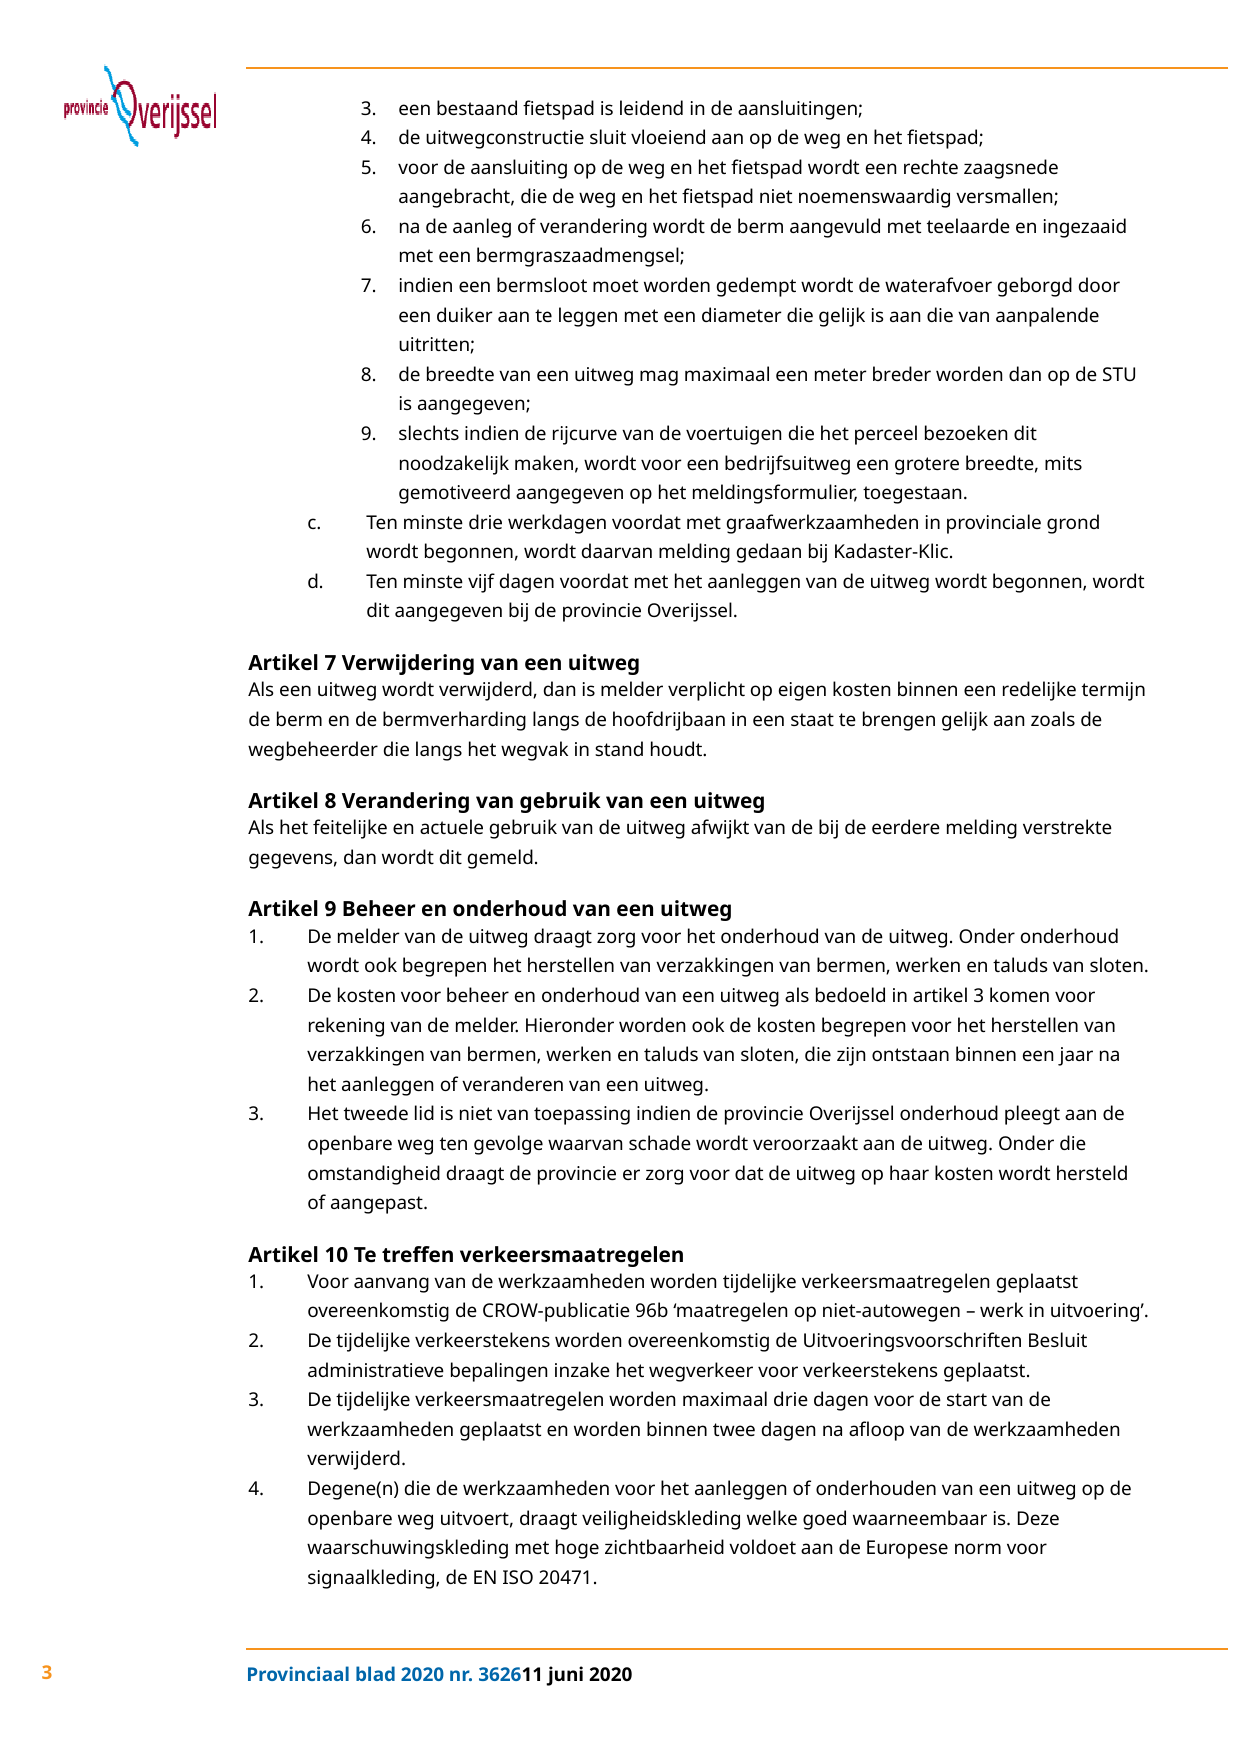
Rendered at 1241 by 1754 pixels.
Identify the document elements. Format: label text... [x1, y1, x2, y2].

list Ten minste drie werkdagen voordat met graafwerkzaamheden in provinciale grond wordt begonnen, wordt daarvan melding gedaan bij Kadaster-Klic. [307, 509, 1152, 564]
list na de aanleg of verandering wordt de berm aangevuld met teelaarde en ingezaaid met een bermgraszaadmengsel; [361, 213, 1152, 268]
list Ten minste vijf dagen voordat met het aanleggen van de uitweg wordt begonnen, wordt dit aangegeven bij de provincie Overijssel. [307, 568, 1152, 623]
list slechts indien de rijcurve van de voertuigen die het perceel bezoeken dit noodzakelijk maken, wordt voor een bedrijfsuitweg een grotere breedte, mits gemotiveerd aangegeven op het meldingsformulier, toegestaan. [361, 420, 1152, 505]
text Artikel 8 Verandering van gebruik van een uitweg [248, 786, 1152, 814]
list De tijdelijke verkeerstekens worden overeenkomstig de Uitvoeringsvoorschriften Besluit administratieve bepalingen inzake het wegverkeer voor verkeerstekens geplaatst. [248, 1327, 1152, 1383]
list Degene(n) die de werkzaamheden voor het aanleggen of onderhouden van een uitweg op de openbare weg uitvoert, draagt veiligheidskleding welke goed waarneembaar is. Deze waarschuwingskleding met hoge zichtbaarheid voldoet aan de Europese norm voor signaalkleding, de EN ISO 20471. [248, 1475, 1152, 1590]
list De melder van de uitweg draagt zorg voor het onderhoud van de uitweg. Onder onderhoud wordt ook begrepen het herstellen van verzakkingen van bermen, werken en taluds van sloten. [248, 923, 1152, 978]
text Artikel 9 Beheer en onderhoud van een uitweg [248, 894, 1152, 923]
list de breedte van een uitweg mag maximaal een meter breder worden dan op de STU is aangegeven; [361, 361, 1152, 416]
text Als een uitweg wordt verwijderd, dan is melder verplicht op eigen kosten binnen een redelijke termijn de berm en de bermverharding langs de hoofdrijbaan in een staat te brengen gelijk aan zoals de wegbeheerder die langs het wegvak in stand houdt. [248, 677, 1152, 761]
picture [41, 47, 231, 172]
list Voor aanvang van de werkzaamheden worden tijdelijke verkeersmaatregelen geplaatst overeenkomstig de CROW-publicatie 96b ‘maatregelen op niet-autowegen – werk in uitvoering’. [248, 1268, 1152, 1323]
list voor de aansluiting op de weg en het fietspad wordt een rechte zaagsnede aangebracht, die de weg en het fietspad niet noemenswaardig versmallen; [361, 154, 1152, 209]
list De kosten voor beheer en onderhoud van een uitweg als bedoeld in artikel 3 komen voor rekening van de melder. Hieronder worden ook de kosten begrepen voor het herstellen van verzakkingen van bermen, werken en taluds van sloten, die zijn ontstaan binnen een jaar na het aanleggen of veranderen van een uitweg. [248, 982, 1152, 1097]
list De tijdelijke verkeersmaatregelen worden maximaal drie dagen voor de start van de werkzaamheden geplaatst en worden binnen twee dagen na afloop van de werkzaamheden verwijderd. [248, 1386, 1152, 1471]
text Als het feitelijke en actuele gebruik van de uitweg afwijkt van de bij de eerdere melding verstrekte gegevens, dan wordt dit gemeld. [248, 814, 1152, 870]
list indien een bermsloot moet worden gedempt wordt de waterafvoer geborgd door een duiker aan te leggen met een diameter die gelijk is aan die van aanpalende uitritten; [361, 272, 1152, 357]
list Het tweede lid is niet van toepassing indien de provincie Overijssel onderhoud pleegt aan de openbare weg ten gevolge waarvan schade wordt veroorzaakt aan de uitweg. Onder die omstandigheid draagt de provincie er zorg voor dat de uitweg op haar kosten wordt hersteld of aangepast. [248, 1101, 1152, 1215]
text Artikel 7 Verwijdering van een uitweg [248, 648, 1152, 677]
list de uitwegconstructie sluit vloeiend aan op de weg en het fietspad; [361, 124, 1152, 150]
text Artikel 10 Te treffen verkeersmaatregelen [248, 1240, 1152, 1268]
list een bestaand fietspad is leidend in de aansluitingen; [361, 95, 1152, 121]
